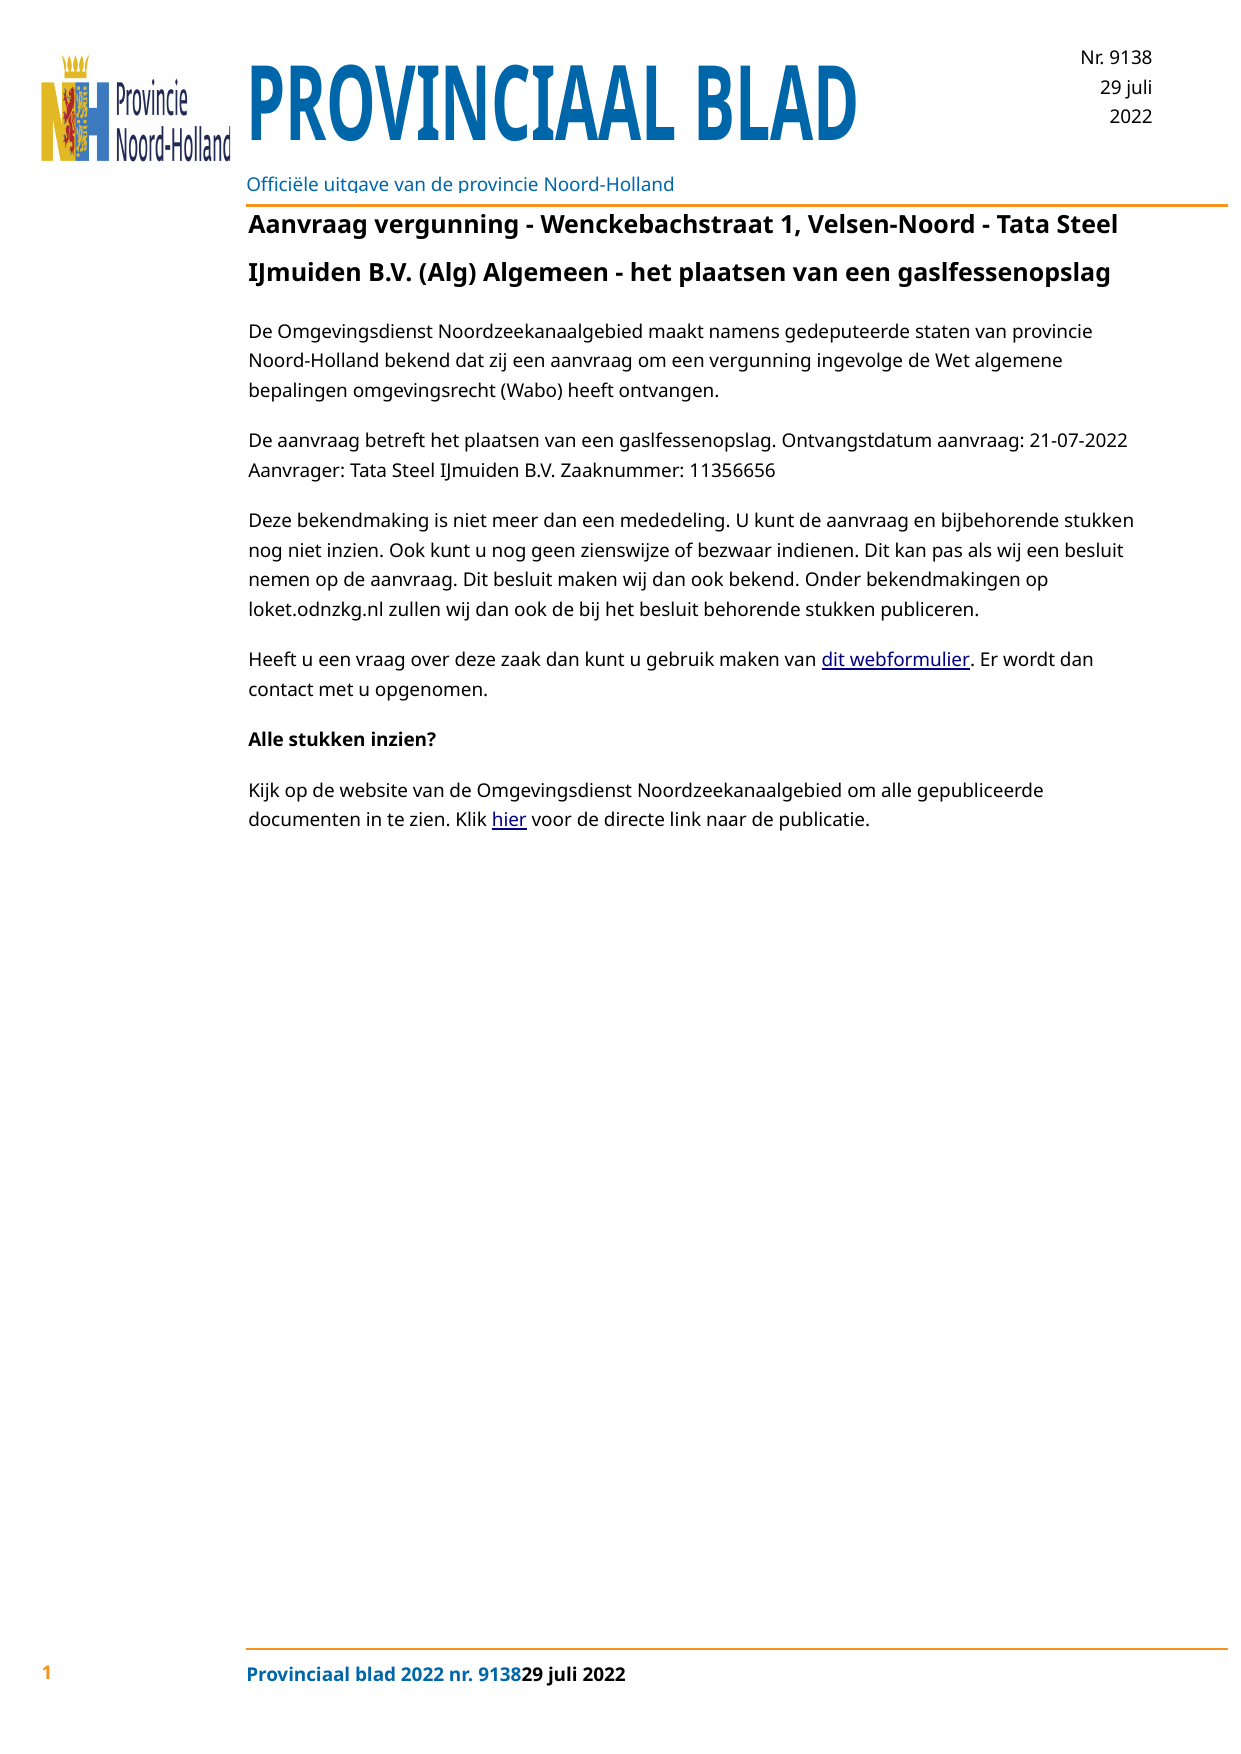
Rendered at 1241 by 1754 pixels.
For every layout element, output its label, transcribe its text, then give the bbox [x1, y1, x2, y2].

text De Omgevingsdienst Noordzeekanaalgebied maakt namens gedeputeerde staten van provincie Noord-Holland bekend dat zij een aanvraag om een vergunning ingevolge de Wet algemene bepalingen omgevingsrecht (Wabo) heeft ontvangen. [248, 318, 1152, 403]
text Kijk op de website van de Omgevingsdienst Noordzeekanaalgebied om alle gepubliceerde documenten in te zien. Klik hier voor de directe link naar de publicatie. [248, 777, 1152, 832]
text Heeft u een vraag over deze zaak dan kunt u gebruik maken van dit webformulier. Er wordt dan contact met u opgenomen. [248, 647, 1152, 702]
text Deze bekendmaking is niet meer dan een mededeling. U kunt de aanvraag en bijbehorende stukken nog niet inzien. Ook kunt u nog geen zienswijze of bezwaar indienen. Dit kan pas als wij een besluit nemen op de aanvraag. Dit besluit maken wij dan ook bekend. Onder bekendmakingen op loket.odnzkg.nl zullen wij dan ook de bij het besluit behorende stukken publiceren. [248, 507, 1152, 622]
text Aanvraag vergunning - Wenckebachstraat 1, Velsen-Noord - Tata Steel IJmuiden B.V. (Alg) Algemeen - het plaatsen van een gaslfessenopslag [248, 207, 1152, 288]
text Alle stukken inzien? [248, 727, 1152, 752]
picture [41, 47, 231, 172]
text De aanvraag betreft het plaatsen van een gaslfessenopslag. Ontvangstdatum aanvraag: 21-07-2022 Aanvrager: Tata Steel IJmuiden B.V. Zaaknummer: 11356656 [248, 427, 1152, 483]
